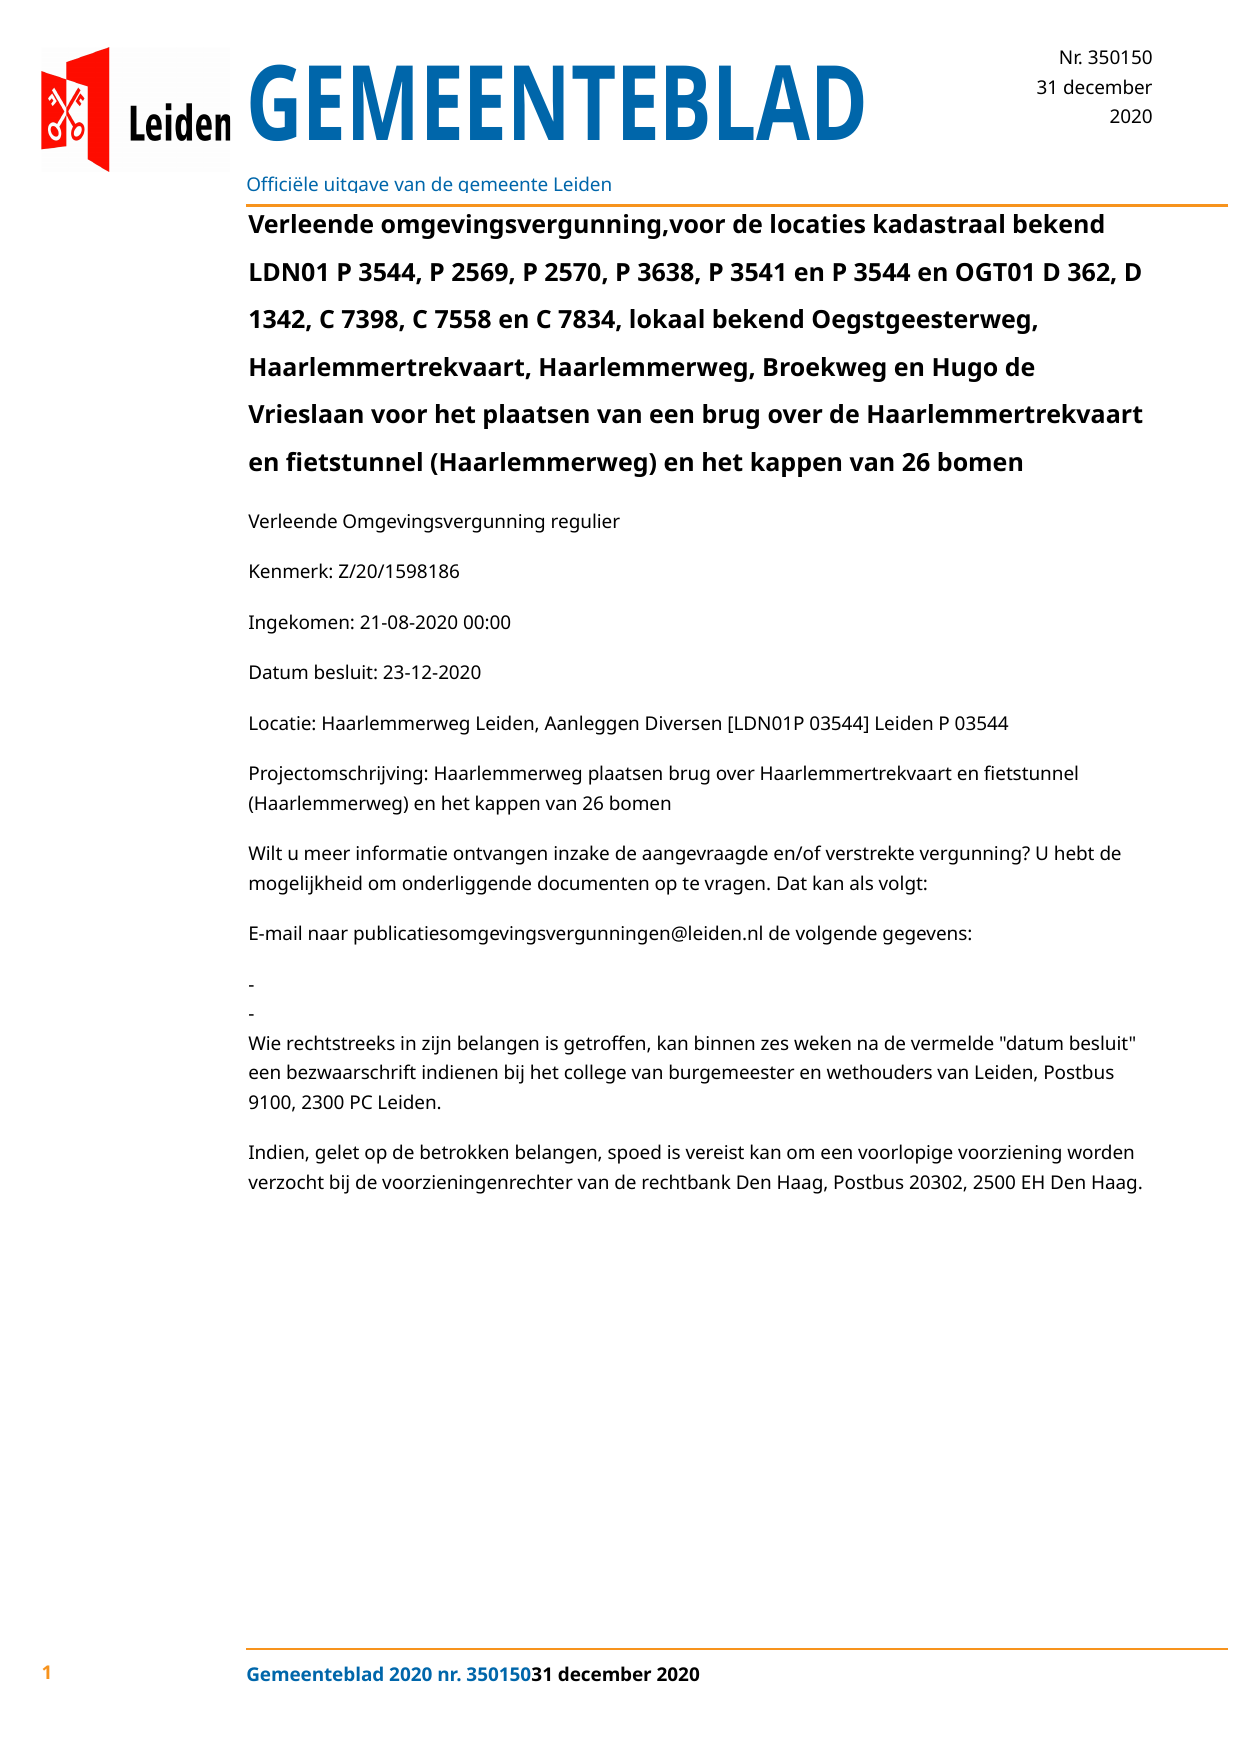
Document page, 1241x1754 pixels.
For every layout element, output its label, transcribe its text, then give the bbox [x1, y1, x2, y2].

text Indien, gelet op de betrokken belangen, spoed is vereist kan om een voorlopige voorziening worden verzocht bij de voorzieningenrechter van de rechtbank Den Haag, Postbus 20302, 2500 EH Den Haag. [248, 1139, 1152, 1195]
text Wilt u meer informatie ontvangen inzake de aangevraagde en/of verstrekte vergunning? U hebt de mogelijkheid om onderliggende documenten op te vragen. Dat kan als volgt: [248, 840, 1152, 896]
text Wie rechtstreeks in zijn belangen is getroffen, kan binnen zes weken na de vermelde "datum besluit" een bezwaarschrift indienen bij het college van burgemeester en wethouders van Leiden, Postbus 9100, 2300 PC Leiden. [248, 1030, 1152, 1115]
picture [41, 47, 231, 172]
text Projectomschrijving: Haarlemmerweg plaatsen brug over Haarlemmertrekvaart en fietstunnel (Haarlemmerweg) en het kappen van 26 bomen [248, 760, 1152, 816]
text Datum besluit: 23-12-2020 [248, 659, 1152, 685]
text Ingekomen: 21-08-2020 00:00 [248, 609, 1152, 635]
text Kenmerk: Z/20/1598186 [248, 559, 1152, 584]
text Verleende Omgevingsvergunning regulier [248, 508, 1152, 534]
text Verleende omgevingsvergunning,voor de locaties kadastraal bekend LDN01 P 3544, P 2569, P 2570, P 3638, P 3541 en P 3544 en OGT01 D 362, D 1342, C 7398, C 7558 en C 7834, lokaal bekend Oegstgeesterweg, Haarlemmertrekvaart, Haarlemmerweg, Broekweg en Hugo de Vrieslaan voor het plaatsen van een brug over de Haarlemmertrekvaart en fietstunnel (Haarlemmerweg) en het kappen van 26 bomen [248, 207, 1152, 479]
text E-mail naar publicatiesomgevingsvergunningen@leiden.nl de volgende gegevens: [248, 920, 1152, 946]
text Locatie: Haarlemmerweg Leiden, Aanleggen Diversen [LDN01P 03544] Leiden P 03544 [248, 710, 1152, 736]
